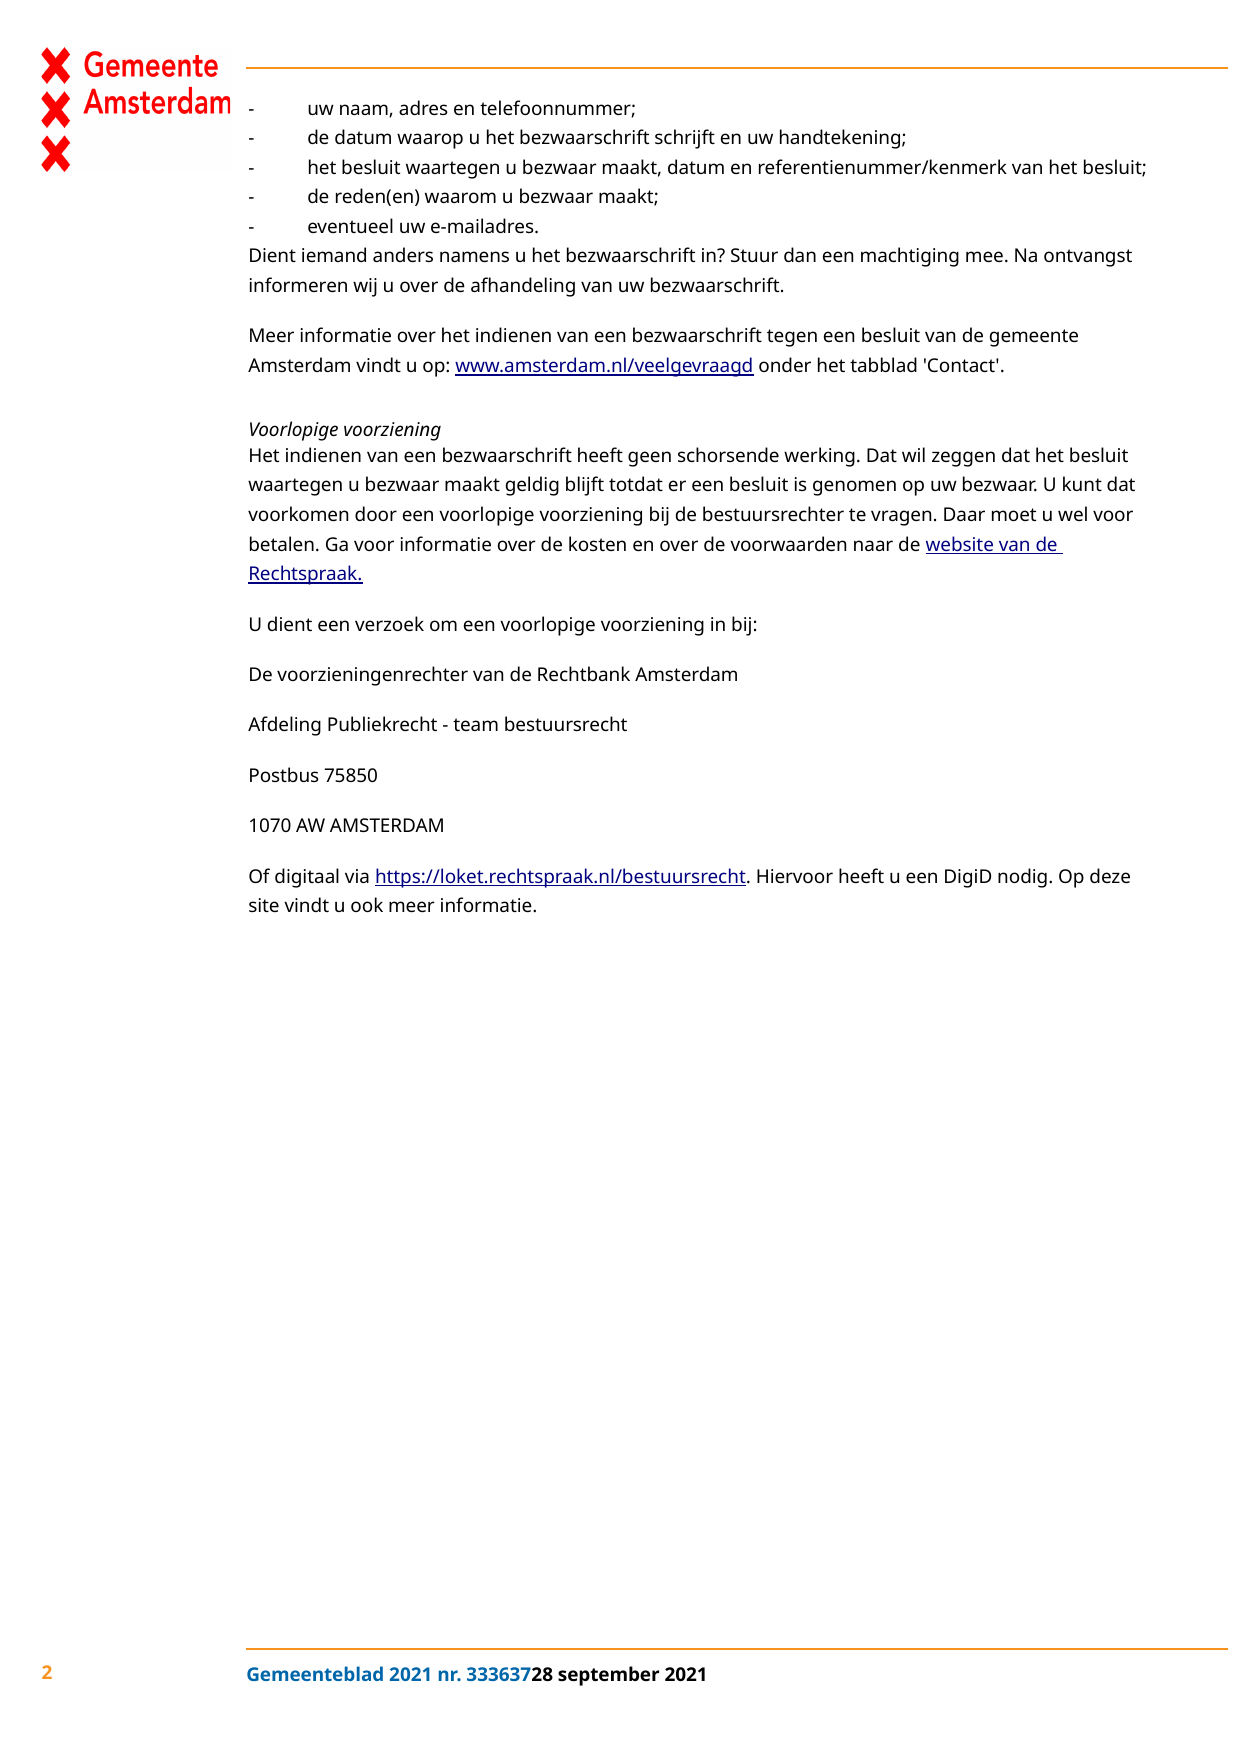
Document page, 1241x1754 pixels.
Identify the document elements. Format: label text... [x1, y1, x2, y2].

text Het indienen van een bezwaarschrift heeft geen schorsende werking. Dat wil zeggen dat het besluit waartegen u bezwaar maakt geldig blijft totdat er een besluit is genomen op uw bezwaar. U kunt dat voorkomen door een voorlopige voorziening bij de bestuursrechter te vragen. Daar moet u wel voor betalen. Ga voor informatie over de kosten en over de voorwaarden naar de website van de Rechtspraak. [248, 442, 1152, 586]
text Dient iemand anders namens u het bezwaarschrift in? Stuur dan een machtiging mee. Na ontvangst informeren wij u over de afhandeling van uw bezwaarschrift. [248, 243, 1152, 298]
text Meer informatie over het indienen van een bezwaarschrift tegen een besluit van de gemeente Amsterdam vindt u op: www.amsterdam.nl/veelgevraagd onder het tabblad 'Contact'. [248, 323, 1152, 378]
text 1070 AW AMSTERDAM [248, 812, 1152, 838]
list het besluit waartegen u bezwaar maakt, datum en referentienummer/kenmerk van het besluit; [248, 154, 1152, 180]
list de datum waarop u het bezwaarschrift schrijft en uw handtekening; [248, 124, 1152, 150]
list de reden(en) waarom u bezwaar maakt; [248, 183, 1152, 209]
text Of digitaal via https://loket.rechtspraak.nl/bestuursrecht. Hiervoor heeft u een DigiD nodig. Op deze site vindt u ook meer informatie. [248, 863, 1152, 918]
text Afdeling Publiekrecht - team bestuursrecht [248, 712, 1152, 737]
text Postbus 75850 [248, 762, 1152, 788]
list uw naam, adres en telefoonnummer; [248, 95, 1152, 121]
list eventueel uw e-mailadres. [248, 213, 1152, 239]
picture [41, 47, 231, 172]
text De voorzieningenrechter van de Rechtbank Amsterdam [248, 661, 1152, 687]
text U dient een verzoek om een voorlopige voorziening in bij: [248, 611, 1152, 636]
text Voorlopige voorziening [248, 416, 1152, 442]
